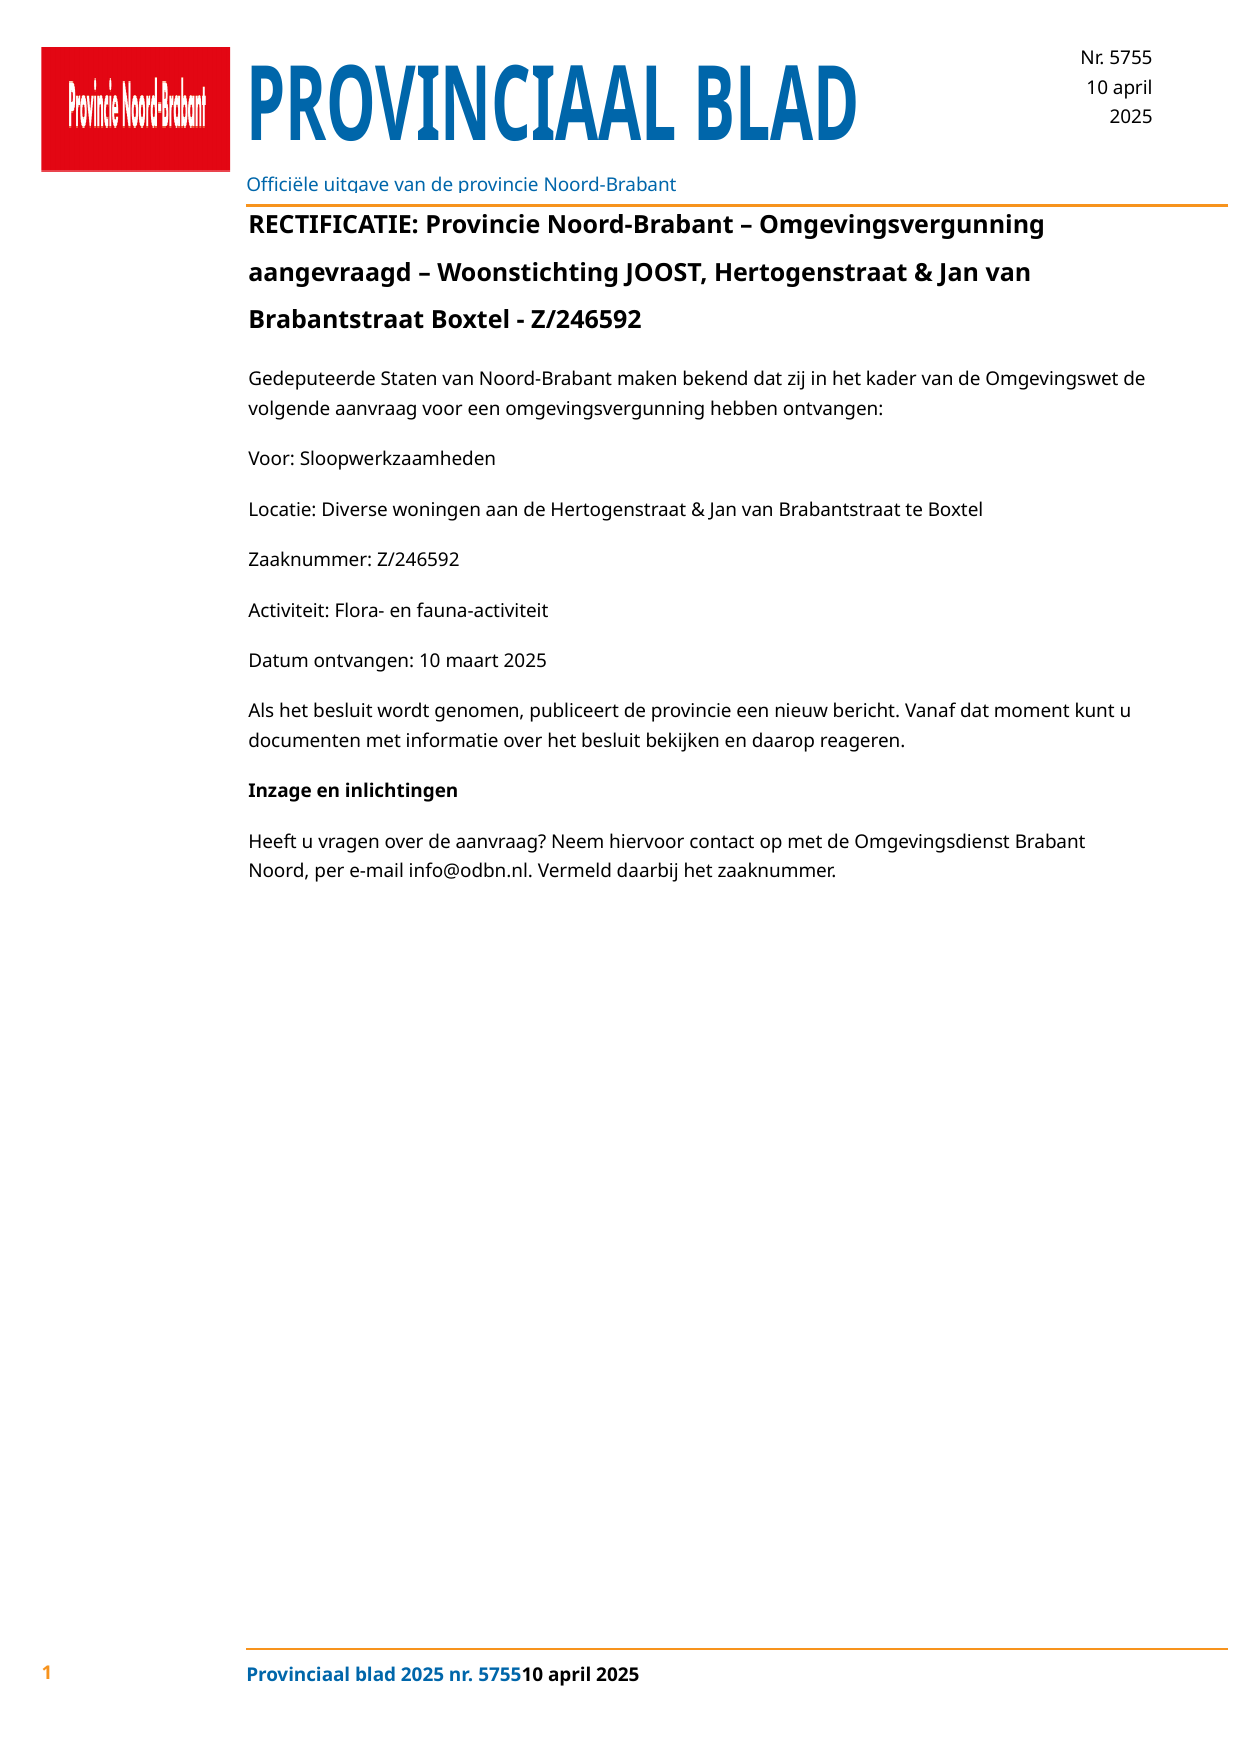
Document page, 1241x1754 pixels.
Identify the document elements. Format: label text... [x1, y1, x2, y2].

text Gedeputeerde Staten van Noord-Brabant maken bekend dat zij in het kader van de Omgevingswet de volgende aanvraag voor een omgevingsvergunning hebben ontvangen: [248, 366, 1152, 421]
text Voor: Sloopwerkzaamheden [248, 446, 1152, 471]
picture [41, 47, 231, 172]
text Inzage en inlichtingen [248, 778, 1152, 803]
text Locatie: Diverse woningen aan de Hertogenstraat & Jan van Brabantstraat te Boxtel [248, 496, 1152, 522]
text Activiteit: Flora- en fauna-activiteit [248, 597, 1152, 622]
text Zaaknummer: Z/246592 [248, 546, 1152, 572]
text Als het besluit wordt genomen, publiceert de provincie een nieuw bericht. Vanaf dat moment kunt u documenten met informatie over het besluit bekijken en daarop reageren. [248, 698, 1152, 753]
text Heeft u vragen over de aanvraag? Neem hiervoor contact op met de Omgevingsdienst Brabant Noord, per e-mail info@odbn.nl. Vermeld daarbij het zaaknummer. [248, 828, 1152, 883]
text RECTIFICATIE: Provincie Noord-Brabant – Omgevingsvergunning aangevraagd – Woonstichting JOOST, Hertogenstraat & Jan van Brabantstraat Boxtel - Z/246592 [248, 207, 1152, 336]
text Datum ontvangen: 10 maart 2025 [248, 647, 1152, 673]
